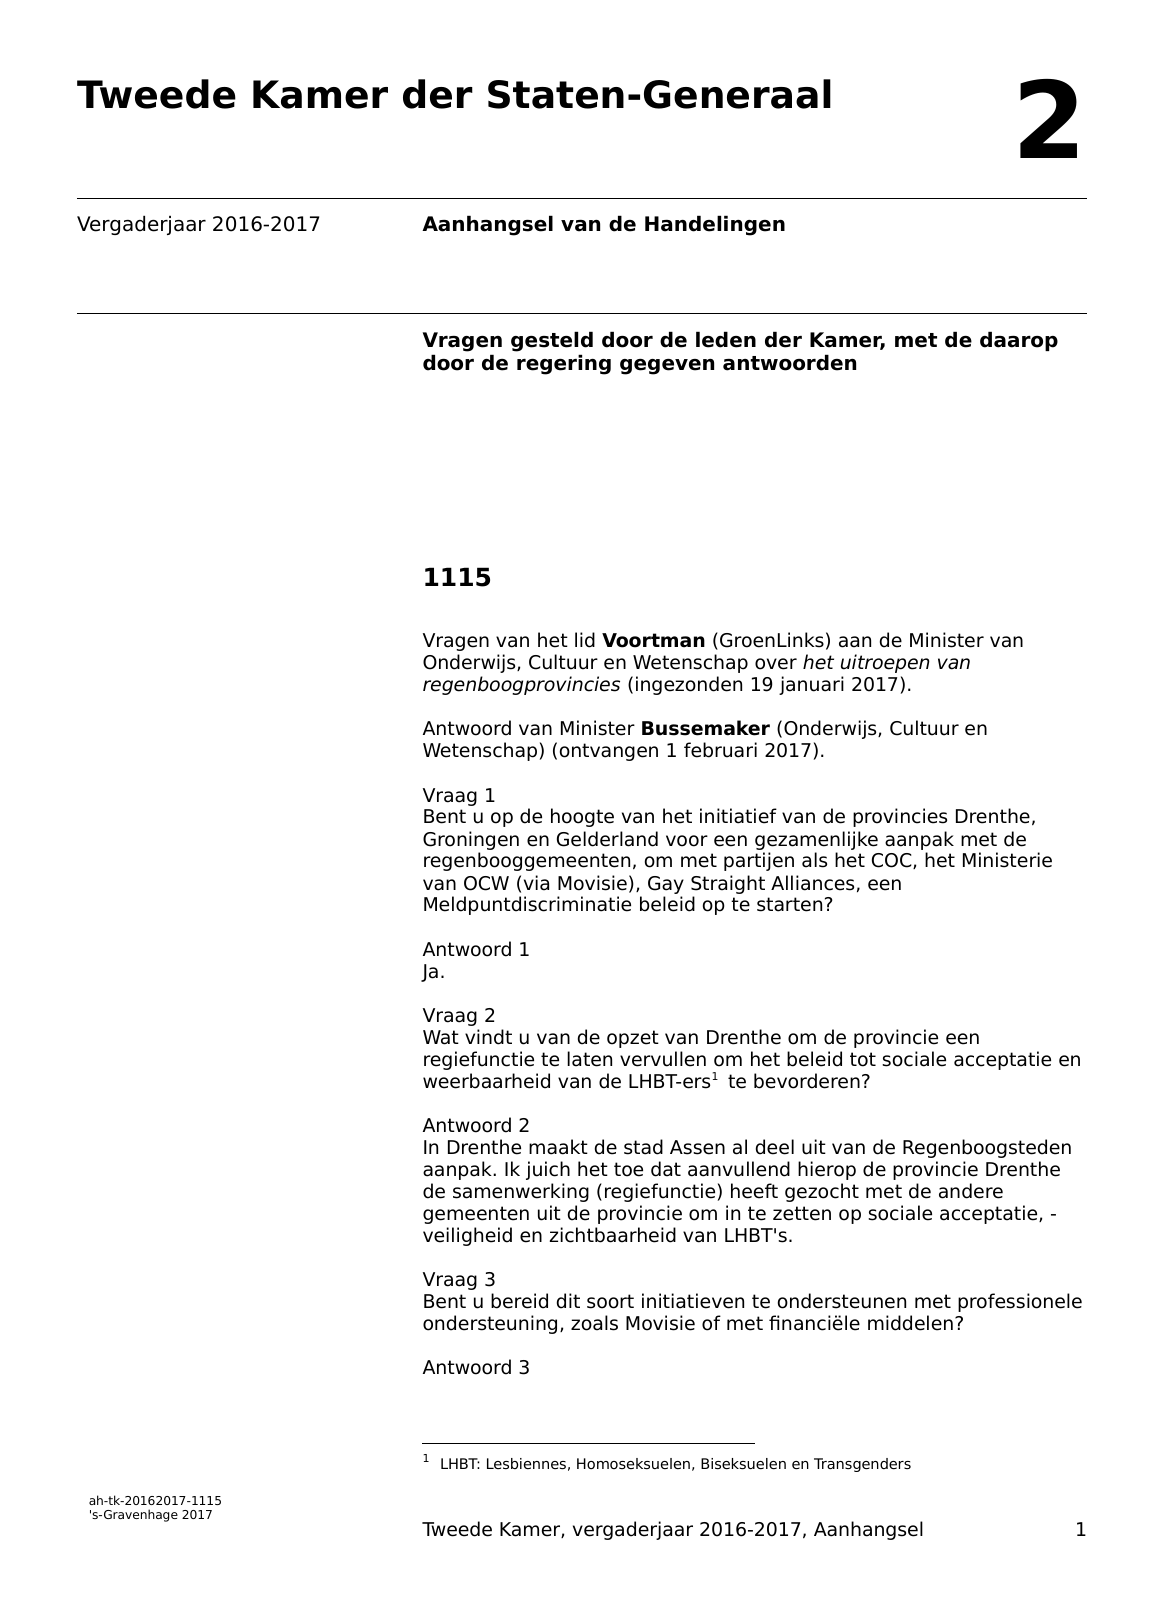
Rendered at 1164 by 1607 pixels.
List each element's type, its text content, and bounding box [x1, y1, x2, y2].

text LHBT: Lesbiennes, Homoseksuelen, Biseksuelen en Transgenders [422, 1452, 1087, 1474]
text Vragen van het lid Voortman (GroenLinks) aan de Minister van Onderwijs, Cultuur en Wetenschap over het uitroepen van regenboogprovincies (ingezonden 19 januari 2017). [422, 630, 1087, 696]
text Antwoord van Minister Bussemaker (Onderwijs, Cultuur en Wetenschap) (ontvangen 1 februari 2017). [422, 718, 1087, 762]
text ah-tk-20162017-1115 [88, 1494, 323, 1508]
table_header 2 [886, 59, 1087, 198]
text In Drenthe maakt de stad Assen al deel uit van de Regenboogsteden aanpak. Ik juich het toe dat aanvullend hierop de provincie Drenthe de samenwerking (regiefunctie) heeft gezocht met de andere gemeenten uit de provincie om in te zetten op sociale acceptatie, -veiligheid en zichtbaarheid van LHBT's. [422, 1137, 1087, 1247]
text Bent u bereid dit soort initiatieven te ondersteunen met professionele ondersteuning, zoals Movisie of met financiële middelen? [422, 1291, 1087, 1335]
table_cell Aanhangsel van de Handelingen [422, 199, 1087, 313]
text 's-Gravenhage 2017 [88, 1508, 323, 1522]
text Vraag 2 [422, 1005, 1087, 1027]
text Bent u op de hoogte van het initiatief van de provincies Drenthe, Groningen en Gelderland voor een gezamenlijke aanpak met de regenbooggemeenten, om met partijen als het COC, het Ministerie van OCW (via Movisie), Gay Straight Alliances, een Meldpuntdiscriminatie beleid op te starten? [422, 806, 1087, 916]
table_cell Vragen gesteld door de leden der Kamer, met de daarop door de regering gegeven antwoorden [422, 314, 1087, 375]
text Antwoord 3 [422, 1357, 1087, 1379]
text 1115 [422, 563, 1087, 592]
table_cell Vergaderjaar 2016-2017 [77, 199, 422, 313]
text Antwoord 1 [422, 938, 1087, 961]
text Antwoord 2 [422, 1115, 1087, 1137]
table_cell [77, 314, 422, 375]
text Wat vindt u van de opzet van Drenthe om de provincie een regiefunctie te laten vervullen om het beleid tot sociale acceptatie en weerbaarheid van de LHBT-ers te bevorderen? [422, 1027, 1087, 1093]
text Vraag 3 [422, 1269, 1087, 1291]
table_header Tweede Kamer der Staten-Generaal [77, 59, 886, 198]
text Ja. [422, 961, 1087, 982]
text Vraag 1 [422, 784, 1087, 806]
